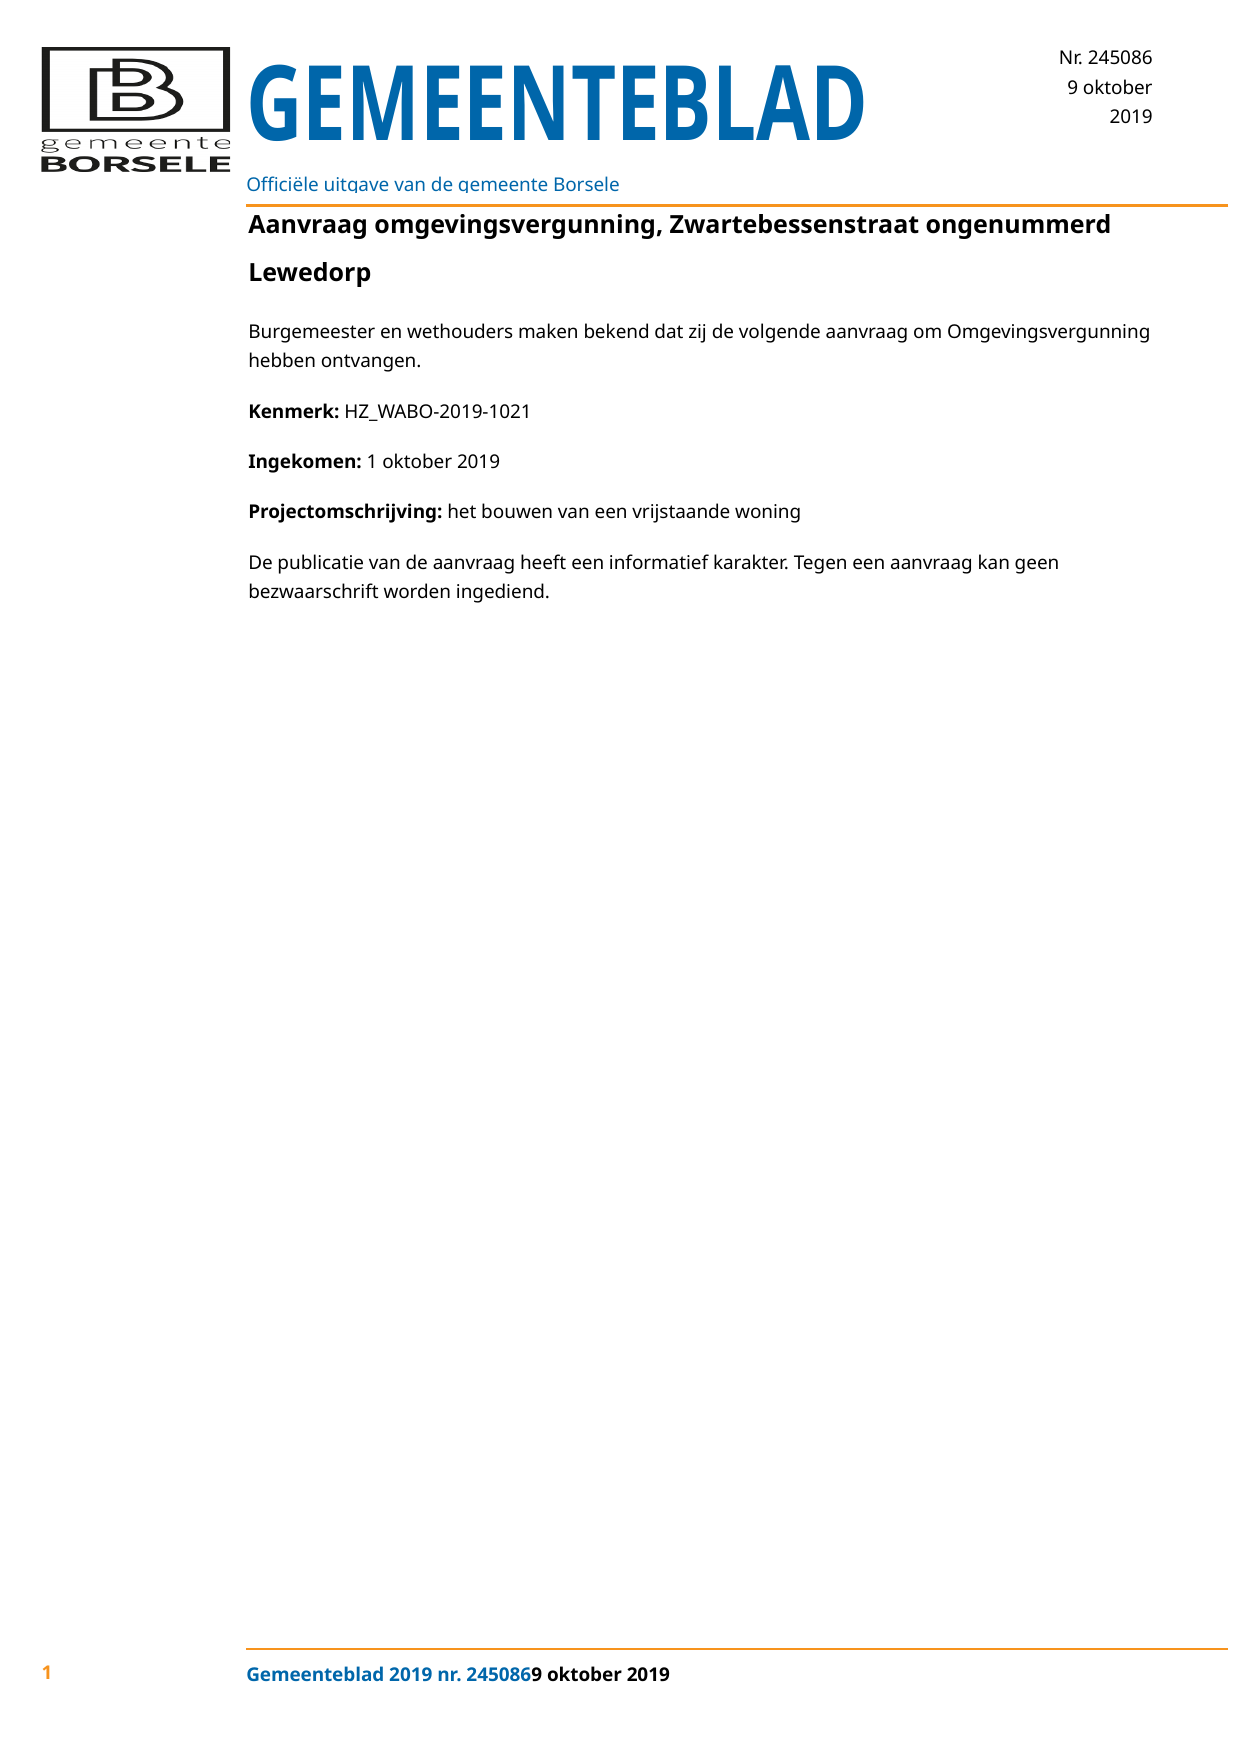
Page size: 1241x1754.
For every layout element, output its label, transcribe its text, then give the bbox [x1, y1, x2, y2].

text Kenmerk: HZ_WABO-2019-1021 [248, 398, 1152, 424]
text Aanvraag omgevingsvergunning, Zwartebessenstraat ongenummerd Lewedorp [248, 207, 1152, 288]
text Ingekomen: 1 oktober 2019 [248, 448, 1152, 474]
text Burgemeester en wethouders maken bekend dat zij de volgende aanvraag om Omgevingsvergunning hebben ontvangen. [248, 318, 1152, 373]
text De publicatie van de aanvraag heeft een informatief karakter. Tegen een aanvraag kan geen bezwaarschrift worden ingediend. [248, 549, 1152, 604]
text Projectomschrijving: het bouwen van een vrijstaande woning [248, 499, 1152, 524]
picture [41, 47, 231, 172]
